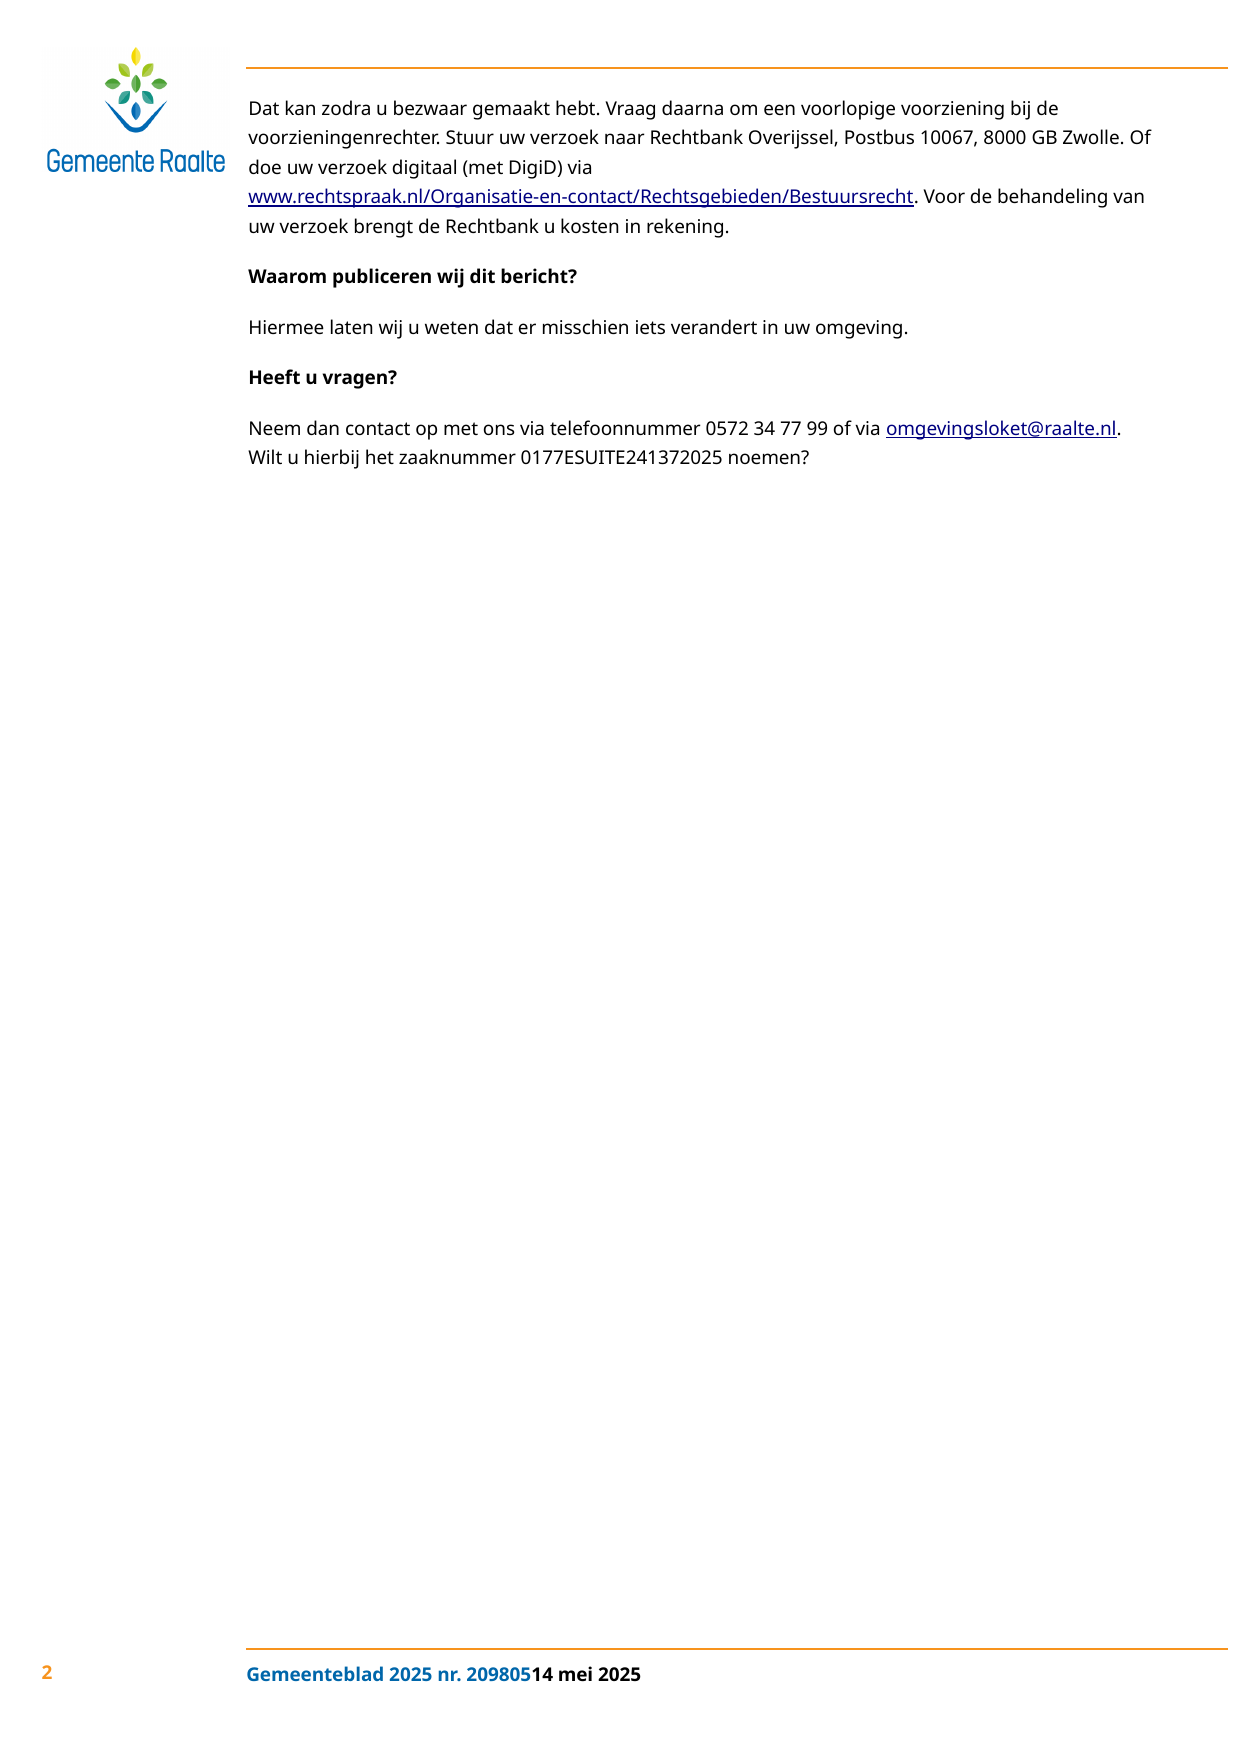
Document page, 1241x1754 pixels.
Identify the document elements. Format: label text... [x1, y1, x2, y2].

text Hiermee laten wij u weten dat er misschien iets verandert in uw omgeving. [248, 314, 1152, 340]
text Heeft u vragen? [248, 364, 1152, 390]
text Waarom publiceren wij dit bericht? [248, 263, 1152, 289]
text Neem dan contact op met ons via telefoonnummer 0572 34 77 99 of via omgevingsloket@raalte.nl. Wilt u hierbij het zaaknummer 0177ESUITE241372025 noemen? [248, 415, 1152, 470]
text Dat kan zodra u bezwaar gemaakt hebt. Vraag daarna om een voorlopige voorziening bij de voorzieningenrechter. Stuur uw verzoek naar Rechtbank Overijssel, Postbus 10067, 8000 GB Zwolle. Of doe uw verzoek digitaal (met DigiD) via www.rechtspraak.nl/Organisatie-en-contact/Rechtsgebieden/Bestuursrecht. Voor de behandeling van uw verzoek brengt de Rechtbank u kosten in rekening. [248, 95, 1152, 239]
picture [41, 47, 231, 172]
